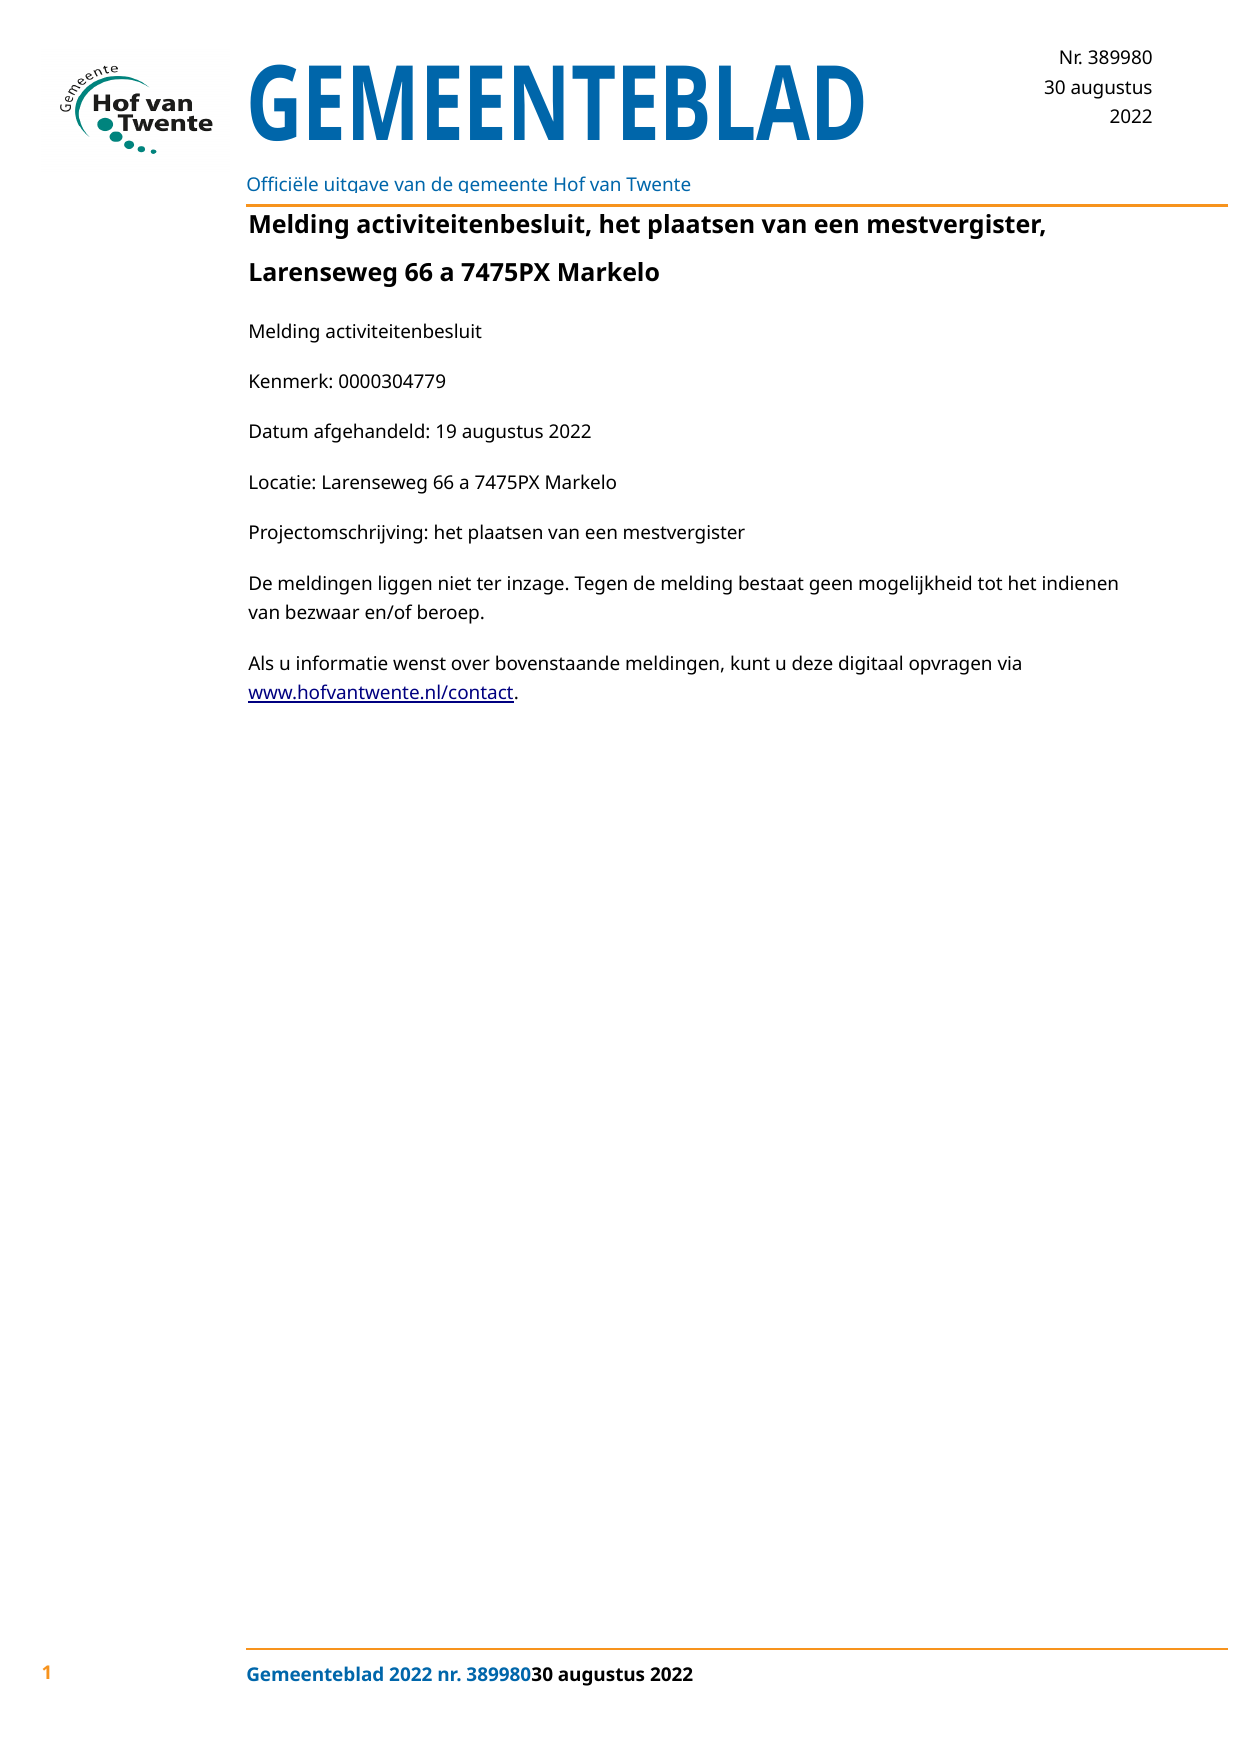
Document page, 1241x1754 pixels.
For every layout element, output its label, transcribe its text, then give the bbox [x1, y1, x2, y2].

text Als u informatie wenst over bovenstaande meldingen, kunt u deze digitaal opvragen via www.hofvantwente.nl/contact. [248, 650, 1152, 705]
text Locatie: Larenseweg 66 a 7475PX Markelo [248, 469, 1152, 495]
text Projectomschrijving: het plaatsen van een mestvergister [248, 519, 1152, 545]
text Datum afgehandeld: 19 augustus 2022 [248, 419, 1152, 444]
picture [41, 47, 231, 172]
text Melding activiteitenbesluit, het plaatsen van een mestvergister, Larenseweg 66 a 7475PX Markelo [248, 207, 1152, 288]
text Melding activiteitenbesluit [248, 318, 1152, 344]
text De meldingen liggen niet ter inzage. Tegen de melding bestaat geen mogelijkheid tot het indienen van bezwaar en/of beroep. [248, 570, 1152, 625]
text Kenmerk: 0000304779 [248, 368, 1152, 394]
